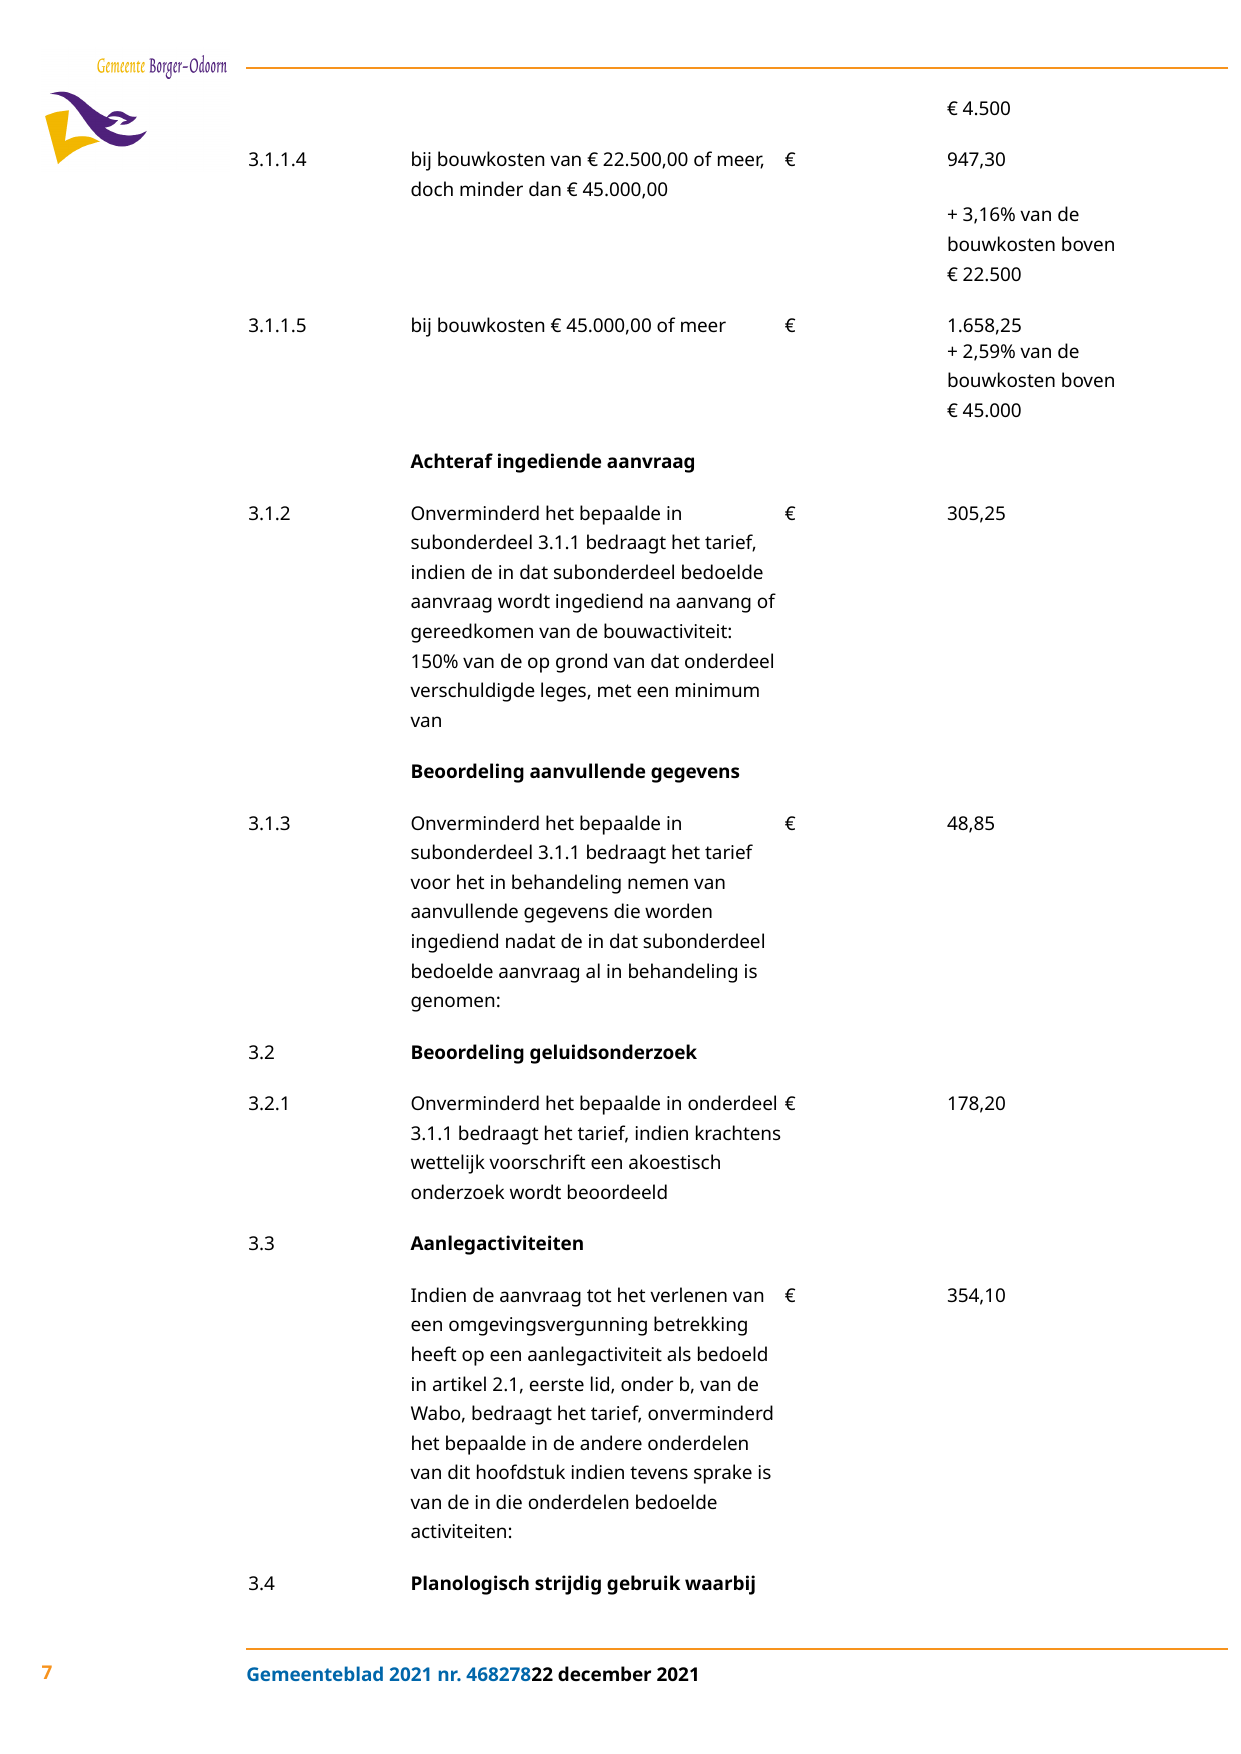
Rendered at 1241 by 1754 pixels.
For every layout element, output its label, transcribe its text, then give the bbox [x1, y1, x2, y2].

table_cell bij bouwkosten van € 22.500,00 of meer, doch minder dan € 45.000,00 [410, 146, 784, 202]
table_cell 3.2.1 [248, 1090, 410, 1205]
table_cell + 2,59% van de bouwkosten boven € 45.000 [947, 338, 1152, 423]
table_cell Onverminderd het bepaalde in subonderdeel 3.1.1 bedraagt het tarief voor het in behandeling nemen van aanvullende gegevens die worden ingediend nadat de in dat subonderdeel bedoelde aanvraag al in behandeling is genomen: [410, 810, 784, 1013]
table_cell Onverminderd het bepaalde in onderdeel 3.1.1 bedraagt het tarief, indien krachtens wettelijk voorschrift een akoestisch onderzoek wordt beoordeeld [410, 1090, 784, 1205]
table_cell [947, 449, 1152, 474]
table_cell [248, 338, 410, 423]
table_cell [248, 121, 410, 146]
table_cell [785, 1545, 947, 1570]
table_cell [248, 95, 410, 121]
table_cell [410, 1065, 784, 1090]
table_cell [248, 202, 410, 286]
table_cell [947, 1256, 1152, 1282]
table_cell 3.1.1.5 [248, 312, 410, 338]
table_cell + 3,16% van de bouwkosten boven € 22.500 [947, 202, 1152, 286]
table_cell [785, 1231, 947, 1256]
table_cell [785, 784, 947, 810]
table_cell € [785, 1282, 947, 1544]
table_cell [410, 1545, 784, 1570]
table_cell 947,30 [947, 146, 1152, 202]
table_cell Beoordeling geluidsonderzoek [410, 1039, 784, 1065]
table_cell [410, 1205, 784, 1231]
table_cell 3.1.1.4 [248, 146, 410, 202]
table_cell [410, 474, 784, 500]
table_cell [947, 474, 1152, 500]
table_cell Beoordeling aanvullende gegevens [410, 759, 784, 784]
table_cell [410, 202, 784, 286]
table_cell € [785, 1090, 947, 1205]
table_cell [947, 121, 1152, 146]
table_cell [785, 202, 947, 286]
table_cell [248, 1205, 410, 1231]
table_cell Achteraf ingediende aanvraag [410, 449, 784, 474]
table_cell [947, 286, 1152, 312]
table_cell 305,25 [947, 500, 1152, 733]
table_cell Aanlegactiviteiten [410, 1231, 784, 1256]
table_cell [410, 423, 784, 448]
table_cell [785, 338, 947, 423]
table_cell [785, 449, 947, 474]
table_cell [248, 1282, 410, 1544]
table_cell € [785, 146, 947, 202]
table_cell 1.658,25 [947, 312, 1152, 338]
table_cell [410, 733, 784, 758]
table_cell [947, 1231, 1152, 1256]
table_cell [785, 95, 947, 121]
table_cell [410, 286, 784, 312]
picture [41, 47, 231, 172]
table_cell [248, 759, 410, 784]
table_cell [947, 759, 1152, 784]
table_cell 178,20 [947, 1090, 1152, 1205]
table_cell [248, 449, 410, 474]
table_cell [947, 1039, 1152, 1065]
table_cell Indien de aanvraag tot het verlenen van een omgevingsvergunning betrekking heeft op een aanlegactiviteit als bedoeld in artikel 2.1, eerste lid, onder b, van de Wabo, bedraagt het tarief, onverminderd het bepaalde in de andere onderdelen van dit hoofdstuk indien tevens sprake is van de in die onderdelen bedoelde activiteiten: [410, 1282, 784, 1544]
table_cell € [785, 500, 947, 733]
table_cell [947, 1065, 1152, 1090]
table_cell [248, 1013, 410, 1039]
table_cell [785, 423, 947, 448]
table_cell [947, 733, 1152, 758]
table_cell [785, 759, 947, 784]
table_cell [785, 474, 947, 500]
table_cell [410, 338, 784, 423]
table_cell [410, 784, 784, 810]
table_cell [785, 286, 947, 312]
table_cell € [785, 810, 947, 1013]
table_cell [248, 474, 410, 500]
table_cell [248, 1256, 410, 1282]
table_cell [947, 1545, 1152, 1570]
table_cell 48,85 [947, 810, 1152, 1013]
table_cell [248, 1065, 410, 1090]
table_cell [410, 121, 784, 146]
table_cell [785, 1065, 947, 1090]
table_cell [785, 1570, 947, 1596]
table_cell [410, 95, 784, 121]
table_cell [248, 286, 410, 312]
table_cell [785, 733, 947, 758]
table_cell [947, 784, 1152, 810]
table_cell [785, 1039, 947, 1065]
table_cell [785, 121, 947, 146]
table_cell [785, 1013, 947, 1039]
table_cell € 4.500 [947, 95, 1152, 121]
table_cell [785, 1256, 947, 1282]
table_cell 3.1.2 [248, 500, 410, 733]
table_cell [248, 733, 410, 758]
table_cell [947, 1205, 1152, 1231]
table_cell [248, 423, 410, 448]
table_cell [947, 1013, 1152, 1039]
table_cell [248, 1545, 410, 1570]
table_cell [410, 1256, 784, 1282]
table_cell € [785, 312, 947, 338]
table_cell Planologisch strijdig gebruik waarbij [410, 1570, 784, 1596]
table_cell [248, 784, 410, 810]
table_cell bij bouwkosten € 45.000,00 of meer [410, 312, 784, 338]
table_cell 354,10 [947, 1282, 1152, 1544]
table_cell [785, 1205, 947, 1231]
table_cell 3.3 [248, 1231, 410, 1256]
table_cell [410, 1013, 784, 1039]
table_cell 3.2 [248, 1039, 410, 1065]
table_cell [947, 1570, 1152, 1596]
table_cell Onverminderd het bepaalde in subonderdeel 3.1.1 bedraagt het tarief, indien de in dat subonderdeel bedoelde aanvraag wordt ingediend na aanvang of gereedkomen van de bouwactiviteit: 150% van de op grond van dat onderdeel verschuldigde leges, met een minimum van [410, 500, 784, 733]
table_cell 3.1.3 [248, 810, 410, 1013]
table_cell 3.4 [248, 1570, 410, 1596]
table_cell [947, 423, 1152, 448]
